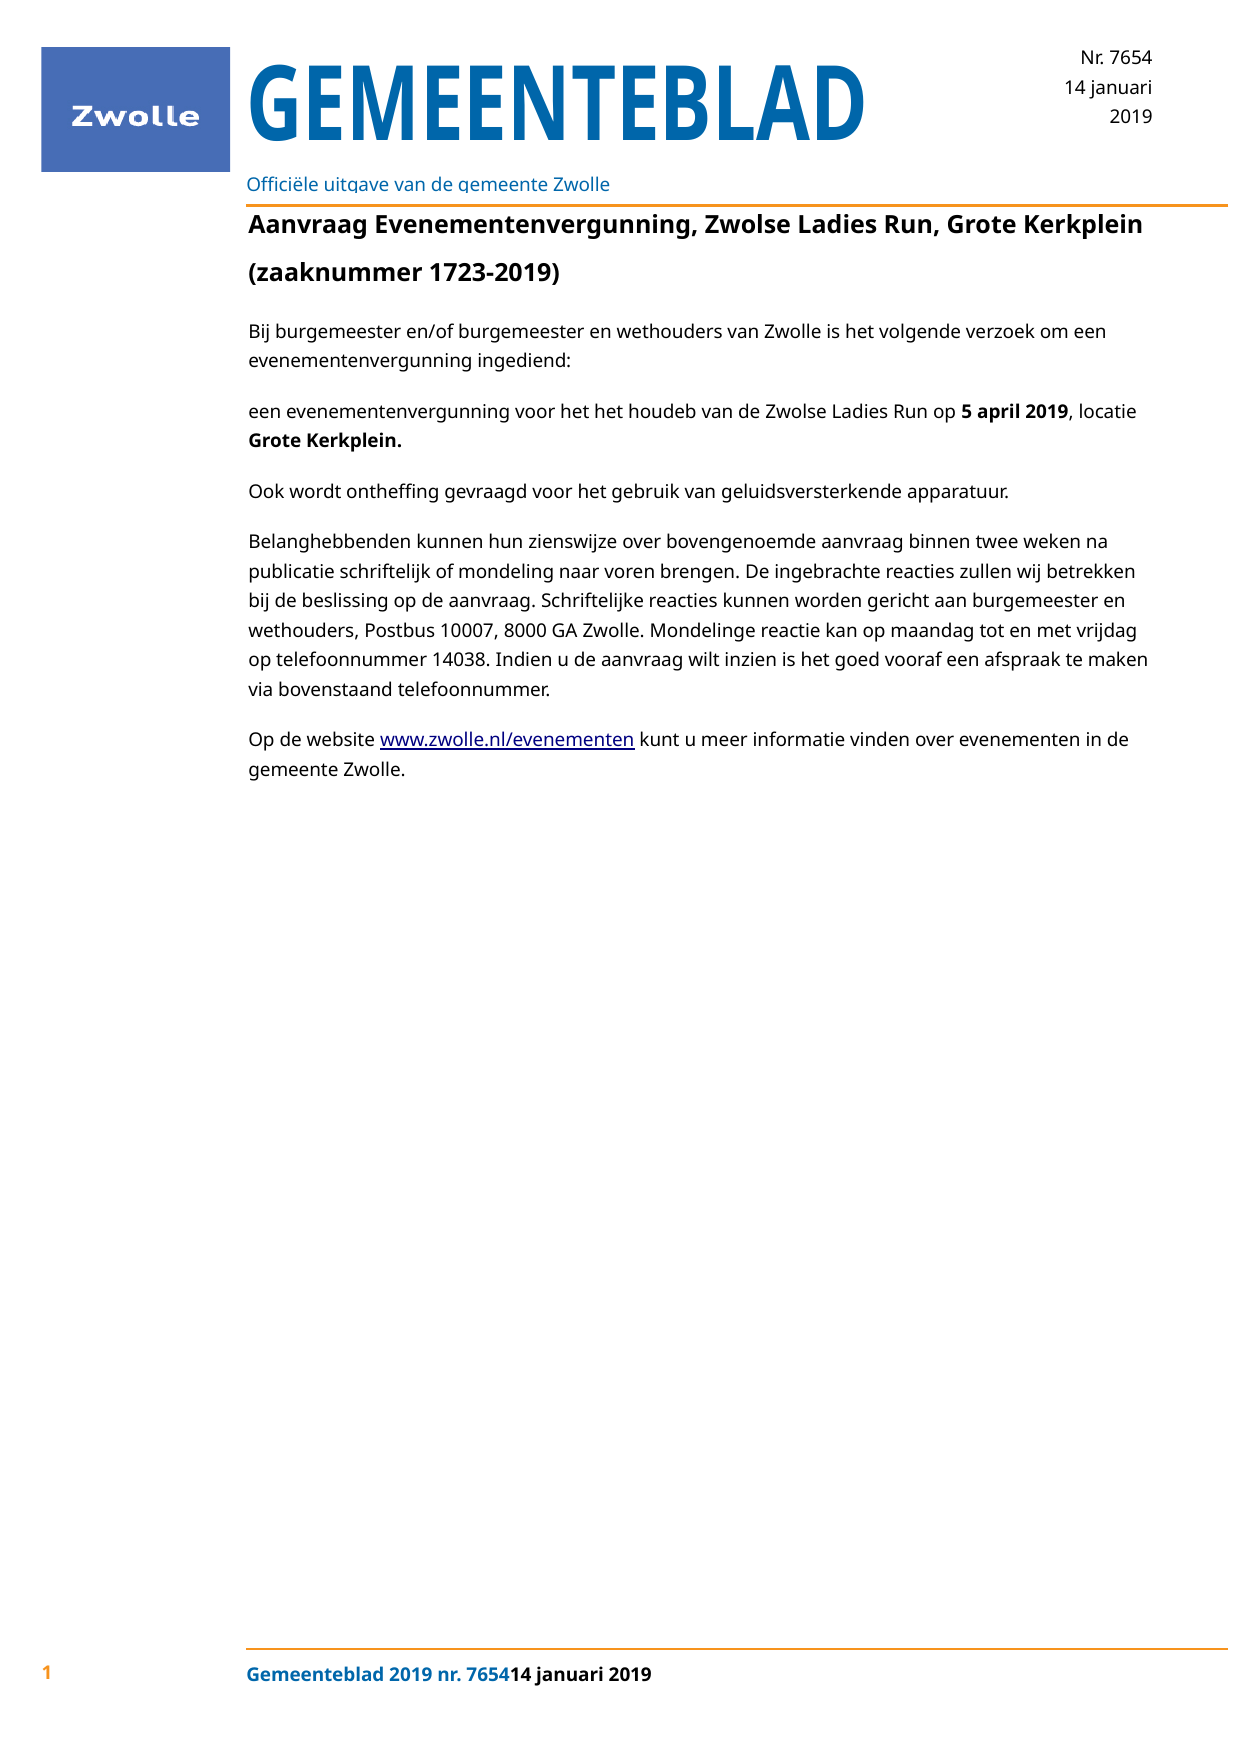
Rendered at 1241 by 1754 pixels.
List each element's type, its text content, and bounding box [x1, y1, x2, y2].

picture [41, 47, 231, 172]
text Aanvraag Evenementenvergunning, Zwolse Ladies Run, Grote Kerkplein (zaaknummer 1723-2019) [248, 207, 1152, 288]
text Belanghebbenden kunnen hun zienswijze over bovengenoemde aanvraag binnen twee weken na publicatie schriftelijk of mondeling naar voren brengen. De ingebrachte reacties zullen wij betrekken bij de beslissing op de aanvraag. Schriftelijke reacties kunnen worden gericht aan burgemeester en wethouders, Postbus 10007, 8000 GA Zwolle. Mondelinge reactie kan op maandag tot en met vrijdag op telefoonnummer 14038. Indien u de aanvraag wilt inzien is het goed vooraf een afspraak te maken via bovenstaand telefoonnummer. [248, 528, 1152, 702]
text een evenementenvergunning voor het het houdeb van de Zwolse Ladies Run op 5 april 2019, locatie Grote Kerkplein. [248, 398, 1152, 453]
text Bij burgemeester en/of burgemeester en wethouders van Zwolle is het volgende verzoek om een evenementenvergunning ingediend: [248, 318, 1152, 373]
text Ook wordt ontheffing gevraagd voor het gebruik van geluidsversterkende apparatuur. [248, 478, 1152, 504]
text Op de website www.zwolle.nl/evenementen kunt u meer informatie vinden over evenementen in de gemeente Zwolle. [248, 727, 1152, 782]
